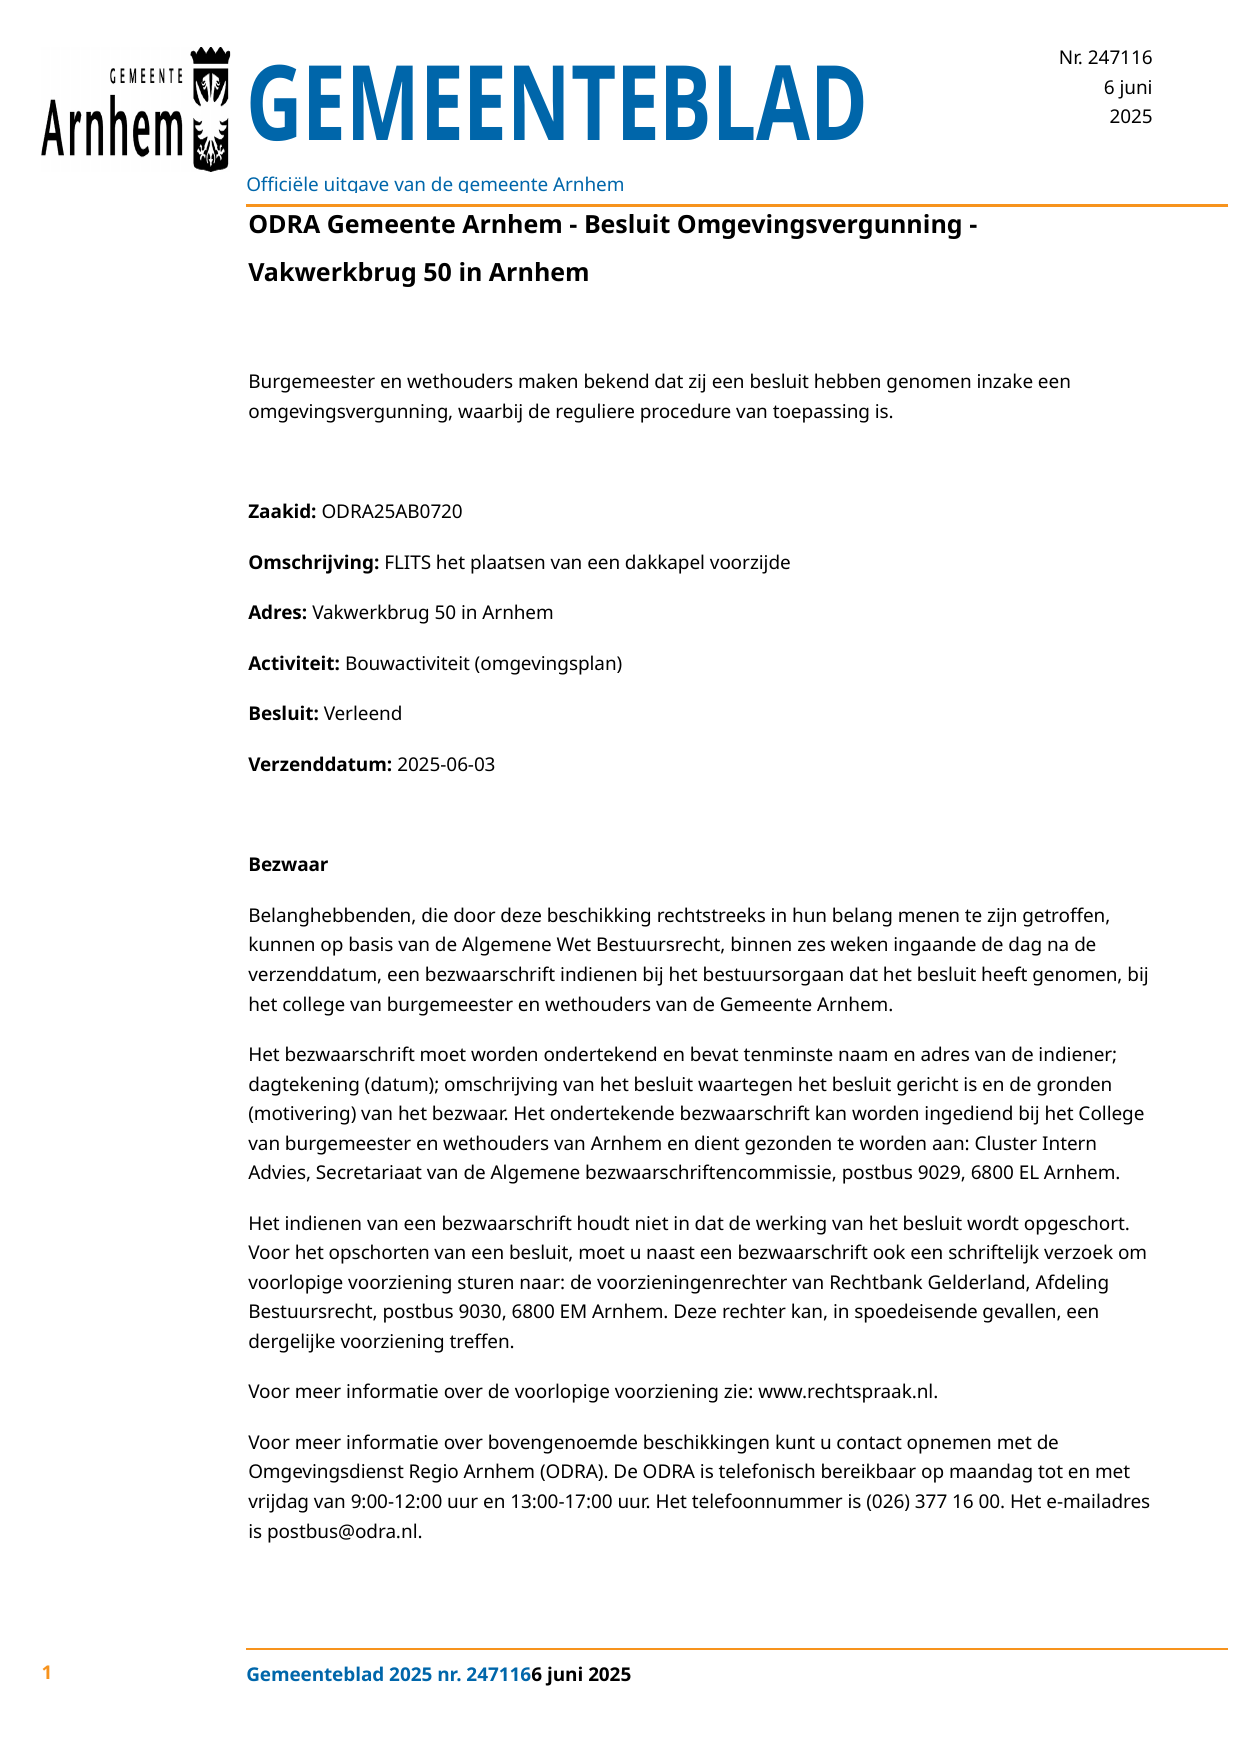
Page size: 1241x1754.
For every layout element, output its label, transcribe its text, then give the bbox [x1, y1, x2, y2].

text Bezwaar [248, 852, 1152, 877]
text Het bezwaarschrift moet worden ondertekend en bevat tenminste naam en adres van de indiener; dagtekening (datum); omschrijving van het besluit waartegen het besluit gericht is en de gronden (motivering) van het bezwaar. Het ondertekende bezwaarschrift kan worden ingediend bij het College van burgemeester en wethouders van Arnhem en dient gezonden te worden aan: Cluster Intern Advies, Secretariaat van de Algemene bezwaarschriftencommissie, postbus 9029, 6800 EL Arnhem. [248, 1041, 1152, 1185]
picture [41, 47, 231, 172]
text Voor meer informatie over de voorlopige voorziening zie: www.rechtspraak.nl. [248, 1379, 1152, 1404]
text Omschrijving: FLITS het plaatsen van een dakkapel voorzijde [248, 549, 1152, 575]
text Adres: Vakwerkbrug 50 in Arnhem [248, 599, 1152, 625]
text Burgemeester en wethouders maken bekend dat zij een besluit hebben genomen inzake een omgevingsvergunning, waarbij de reguliere procedure van toepassing is. [248, 368, 1152, 424]
text Verzenddatum: 2025-06-03 [248, 751, 1152, 777]
text Besluit: Verleend [248, 700, 1152, 726]
text Voor meer informatie over bovengenoemde beschikkingen kunt u contact opnemen met de Omgevingsdienst Regio Arnhem (ODRA). De ODRA is telefonisch bereikbaar op maandag tot en met vrijdag van 9:00-12:00 uur en 13:00-17:00 uur. Het telefoonnummer is (026) 377 16 00. Het e-mailadres is postbus@odra.nl. [248, 1429, 1152, 1544]
text Activiteit: Bouwactiviteit (omgevingsplan) [248, 650, 1152, 676]
text Het indienen van een bezwaarschrift houdt niet in dat de werking van het besluit wordt opgeschort. Voor het opschorten van een besluit, moet u naast een bezwaarschrift ook een schriftelijk verzoek om voorlopige voorziening sturen naar: de voorzieningenrechter van Rechtbank Gelderland, Afdeling Bestuursrecht, postbus 9030, 6800 EM Arnhem. Deze rechter kan, in spoedeisende gevallen, een dergelijke voorziening treffen. [248, 1210, 1152, 1354]
text Belanghebbenden, die door deze beschikking rechtstreeks in hun belang menen te zijn getroffen, kunnen op basis van de Algemene Wet Bestuursrecht, binnen zes weken ingaande de dag na de verzenddatum, een bezwaarschrift indienen bij het bestuursorgaan dat het besluit heeft genomen, bij het college van burgemeester en wethouders van de Gemeente Arnhem. [248, 902, 1152, 1017]
text Zaakid: ODRA25AB0720 [248, 499, 1152, 524]
text ODRA Gemeente Arnhem - Besluit Omgevingsvergunning - Vakwerkbrug 50 in Arnhem [248, 207, 1152, 288]
